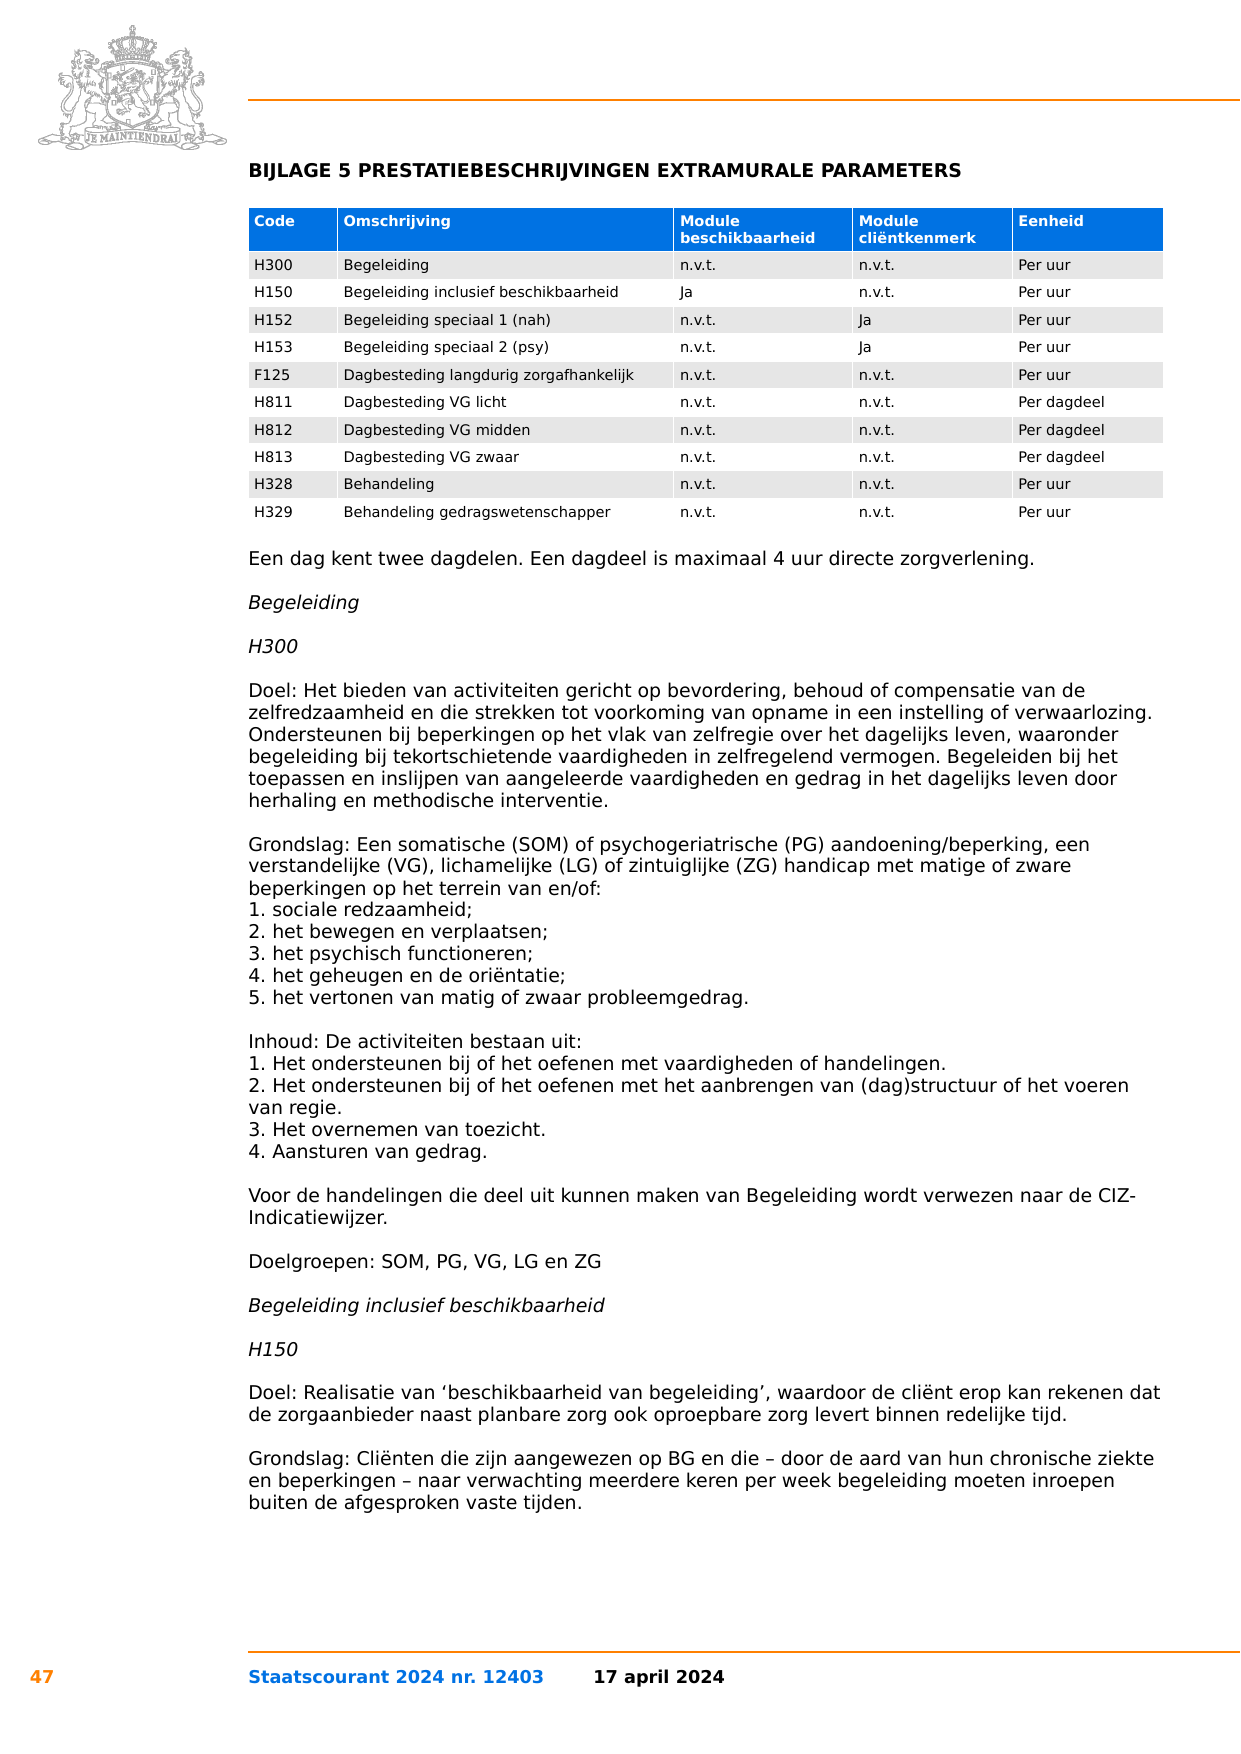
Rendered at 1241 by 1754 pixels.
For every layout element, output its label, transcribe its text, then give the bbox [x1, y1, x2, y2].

table_cell Begeleiding speciaal 2 (psy) [338, 335, 673, 361]
table_cell H152 [249, 307, 337, 333]
text 2. Het ondersteunen bij of het oefenen met het aanbrengen van (dag)structuur of het voeren van regie. [248, 1075, 1163, 1119]
table_cell H153 [249, 335, 337, 361]
table_cell n.v.t. [674, 335, 852, 361]
table_cell Dagbesteding VG licht [338, 389, 673, 416]
table_cell H812 [249, 417, 337, 443]
text Inhoud: De activiteiten bestaan uit: [248, 1031, 1163, 1053]
table_cell Ja [853, 335, 1012, 361]
table_cell Begeleiding [338, 252, 673, 279]
text 1. sociale redzaamheid; [248, 899, 1163, 921]
table_cell n.v.t. [853, 362, 1012, 388]
table_cell n.v.t. [853, 499, 1012, 525]
picture [38, 25, 227, 150]
table_cell H300 [249, 252, 337, 279]
table_header Module cliëntkenmerk [853, 208, 1012, 251]
table_cell Per dagdeel [1013, 444, 1163, 470]
table_cell Dagbesteding langdurig zorgafhankelijk [338, 362, 673, 388]
text Voor de handelingen die deel uit kunnen maken van Begeleiding wordt verwezen naar de CIZ-Indicatiewijzer. [248, 1185, 1163, 1229]
table_cell H329 [249, 499, 337, 525]
table_cell H150 [249, 280, 337, 306]
table_cell Per uur [1013, 499, 1163, 525]
table_cell n.v.t. [674, 252, 852, 279]
table_header Omschrijving [338, 208, 673, 251]
table_cell n.v.t. [853, 252, 1012, 279]
subtitle Begeleiding [248, 592, 1163, 614]
table_cell Per dagdeel [1013, 417, 1163, 443]
table_cell n.v.t. [853, 444, 1012, 470]
table_cell n.v.t. [853, 417, 1012, 443]
text 1. Het ondersteunen bij of het oefenen met vaardigheden of handelingen. [248, 1053, 1163, 1075]
text 3. Het overnemen van toezicht. [248, 1119, 1163, 1141]
table_cell n.v.t. [674, 471, 852, 498]
text Grondslag: Cliënten die zijn aangewezen op BG en die – door de aard van hun chronische ziekte en beperkingen – naar verwachting meerdere keren per week begeleiding moeten inroepen buiten de afgesproken vaste tijden. [248, 1448, 1163, 1514]
table_cell n.v.t. [853, 389, 1012, 416]
table_cell n.v.t. [674, 362, 852, 388]
table_cell Dagbesteding VG midden [338, 417, 673, 443]
text Doelgroepen: SOM, PG, VG, LG en ZG [248, 1251, 1163, 1273]
table_cell H811 [249, 389, 337, 416]
table_cell Begeleiding inclusief beschikbaarheid [338, 280, 673, 306]
text 4. het geheugen en de oriëntatie; [248, 965, 1163, 987]
table_cell n.v.t. [853, 280, 1012, 306]
table_cell Per uur [1013, 252, 1163, 279]
table_cell Per uur [1013, 307, 1163, 333]
subtitle H150 [248, 1338, 1163, 1360]
subtitle BIJLAGE 5 PRESTATIEBESCHRIJVINGEN EXTRAMURALE PARAMETERS [248, 160, 1163, 182]
table_cell n.v.t. [674, 307, 852, 333]
table_cell Dagbesteding VG zwaar [338, 444, 673, 470]
table_cell Ja [853, 307, 1012, 333]
table_cell F125 [249, 362, 337, 388]
table_cell H813 [249, 444, 337, 470]
table_cell Per uur [1013, 471, 1163, 498]
table_cell Behandeling gedragswetenschapper [338, 499, 673, 525]
table_cell Per dagdeel [1013, 389, 1163, 416]
text 3. het psychisch functioneren; [248, 943, 1163, 965]
table_cell Begeleiding speciaal 1 (nah) [338, 307, 673, 333]
table_cell Per uur [1013, 362, 1163, 388]
table_header Code [249, 208, 337, 251]
subtitle H300 [248, 636, 1163, 658]
table_cell Per uur [1013, 335, 1163, 361]
table_cell Per uur [1013, 280, 1163, 306]
table_cell n.v.t. [674, 417, 852, 443]
table_cell Behandeling [338, 471, 673, 498]
text 2. het bewegen en verplaatsen; [248, 921, 1163, 943]
text Grondslag: Een somatische (SOM) of psychogeriatrische (PG) aandoening/beperking, een verstandelijke (VG), lichamelijke (LG) of zintuiglijke (ZG) handicap met matige of zware beperkingen op het terrein van en/of: [248, 833, 1163, 899]
table_cell n.v.t. [853, 471, 1012, 498]
table_cell Ja [674, 280, 852, 306]
text Doel: Realisatie van ‘beschikbaarheid van begeleiding’, waardoor de cliënt erop kan rekenen dat de zorgaanbieder naast planbare zorg ook oproepbare zorg levert binnen redelijke tijd. [248, 1382, 1163, 1426]
table_cell n.v.t. [674, 499, 852, 525]
table_header Eenheid [1013, 208, 1163, 251]
table_cell n.v.t. [674, 444, 852, 470]
text Een dag kent twee dagdelen. Een dagdeel is maximaal 4 uur directe zorgverlening. [248, 548, 1163, 570]
table_cell H328 [249, 471, 337, 498]
table_cell n.v.t. [674, 389, 852, 416]
text 4. Aansturen van gedrag. [248, 1141, 1163, 1163]
text 5. het vertonen van matig of zwaar probleemgedrag. [248, 987, 1163, 1009]
subtitle Begeleiding inclusief beschikbaarheid [248, 1294, 1163, 1317]
table_header Module beschikbaarheid [674, 208, 852, 251]
text Doel: Het bieden van activiteiten gericht op bevordering, behoud of compensatie van de zelfredzaamheid en die strekken tot voorkoming van opname in een instelling of verwaarlozing. Ondersteunen bij beperkingen op het vlak van zelfregie over het dagelijks leven, waaronder begeleiding bij tekortschietende vaardigheden in zelfregelend vermogen. Begeleiden bij het toepassen en inslijpen van aangeleerde vaardigheden en gedrag in het dagelijks leven door herhaling en methodische interventie. [248, 680, 1163, 812]
